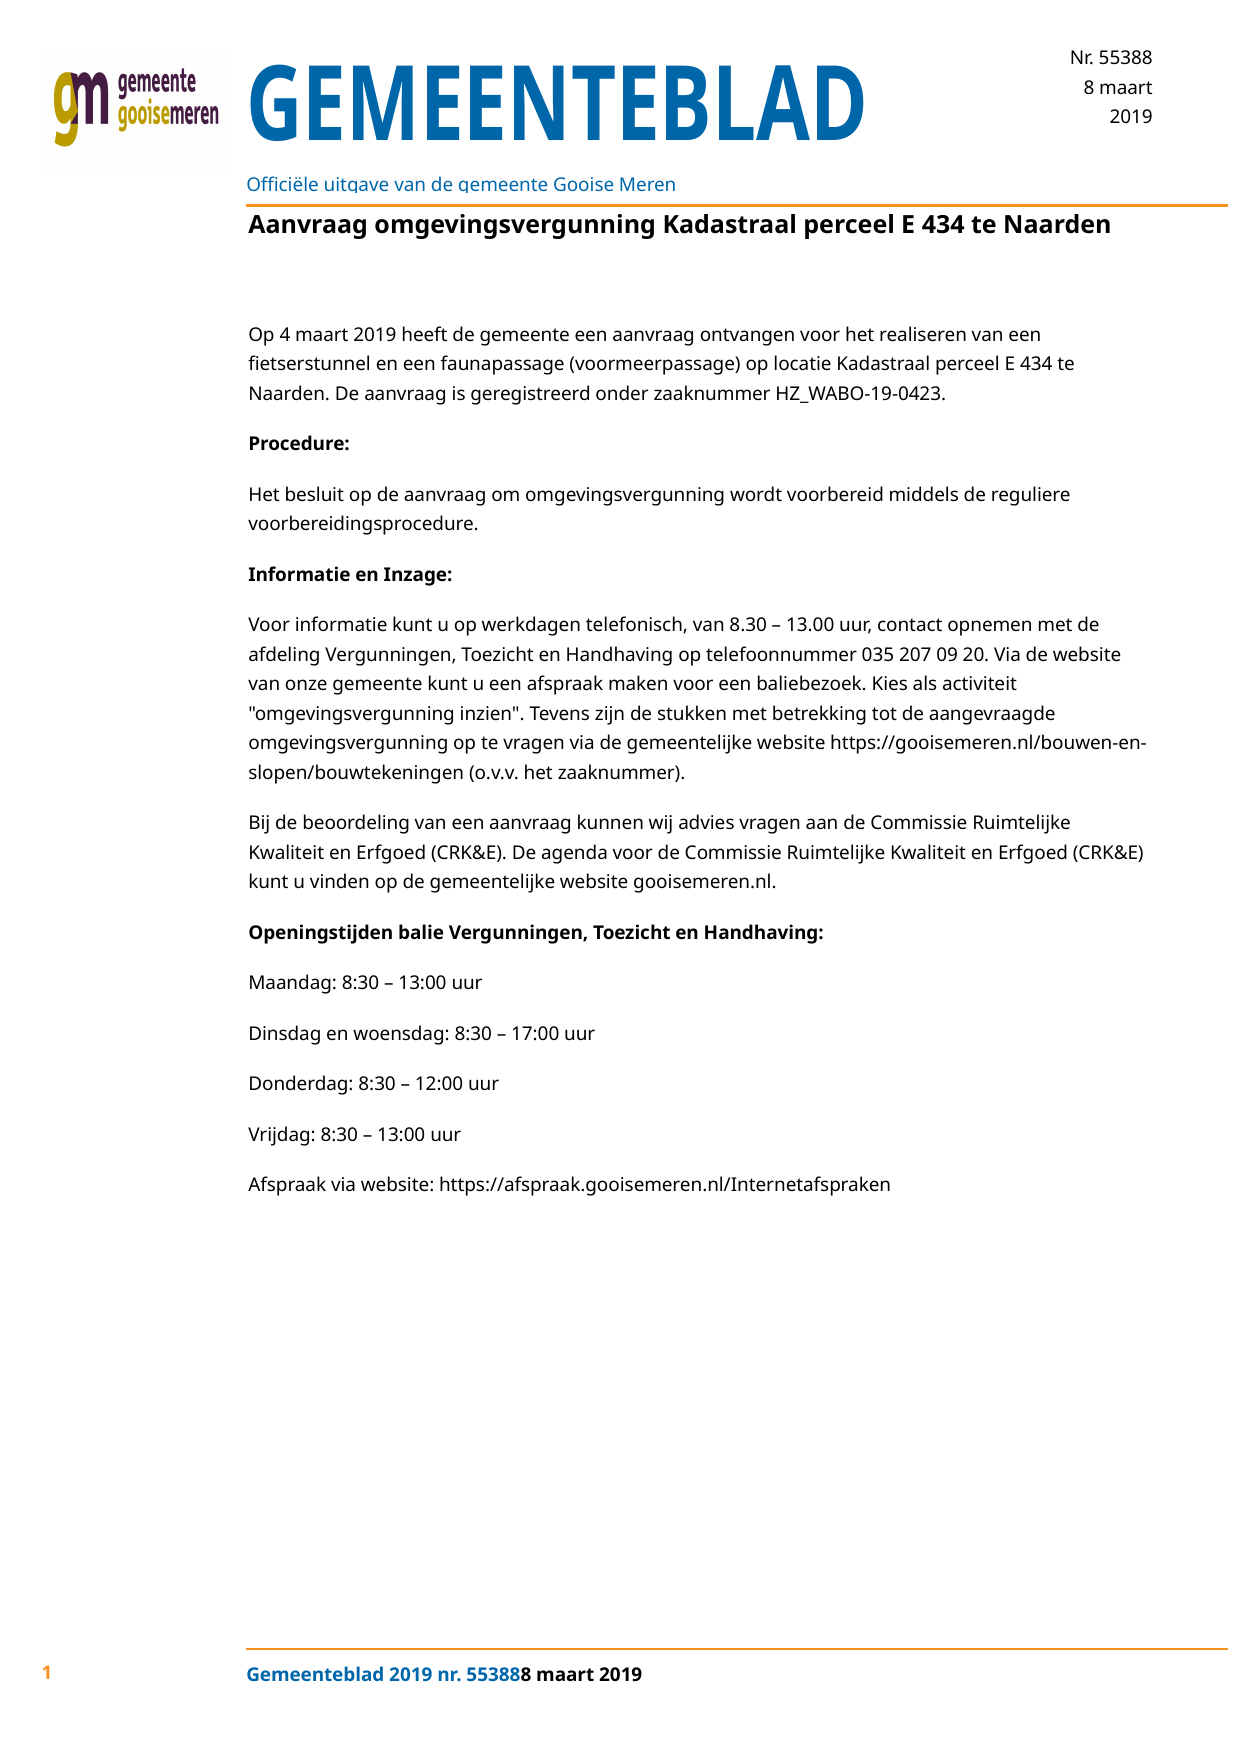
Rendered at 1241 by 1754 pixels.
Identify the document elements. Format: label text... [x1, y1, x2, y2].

text Procedure: [248, 430, 1152, 456]
text Bij de beoordeling van een aanvraag kunnen wij advies vragen aan de Commissie Ruimtelijke Kwaliteit en Erfgoed (CRK&E). De agenda voor de Commissie Ruimtelijke Kwaliteit en Erfgoed (CRK&E) kunt u vinden op de gemeentelijke website gooisemeren.nl. [248, 809, 1152, 894]
text Vrijdag: 8:30 – 13:00 uur [248, 1121, 1152, 1146]
text Aanvraag omgevingsvergunning Kadastraal perceel E 434 te Naarden [248, 207, 1152, 241]
picture [41, 47, 231, 172]
text Het besluit op de aanvraag om omgevingsvergunning wordt voorbereid middels de reguliere voorbereidingsprocedure. [248, 481, 1152, 536]
text Openingstijden balie Vergunningen, Toezicht en Handhaving: [248, 919, 1152, 945]
text Afspraak via website: https://afspraak.gooisemeren.nl/Internetafspraken [248, 1171, 1152, 1197]
text Maandag: 8:30 – 13:00 uur [248, 969, 1152, 995]
text Dinsdag en woensdag: 8:30 – 17:00 uur [248, 1020, 1152, 1046]
text Op 4 maart 2019 heeft de gemeente een aanvraag ontvangen voor het realiseren van een fietserstunnel en een faunapassage (voormeerpassage) op locatie Kadastraal perceel E 434 te Naarden. De aanvraag is geregistreerd onder zaaknummer HZ_WABO-19-0423. [248, 321, 1152, 406]
text Donderdag: 8:30 – 12:00 uur [248, 1070, 1152, 1096]
text Informatie en Inzage: [248, 561, 1152, 586]
text Voor informatie kunt u op werkdagen telefonisch, van 8.30 – 13.00 uur, contact opnemen met de afdeling Vergunningen, Toezicht en Handhaving op telefoonnummer 035 207 09 20. Via de website van onze gemeente kunt u een afspraak maken voor een baliebezoek. Kies als activiteit "omgevingsvergunning inzien". Tevens zijn de stukken met betrekking tot de aangevraagde omgevingsvergunning op te vragen via de gemeentelijke website https://gooisemeren.nl/bouwen-en-slopen/bouwtekeningen (o.v.v. het zaaknummer). [248, 611, 1152, 785]
